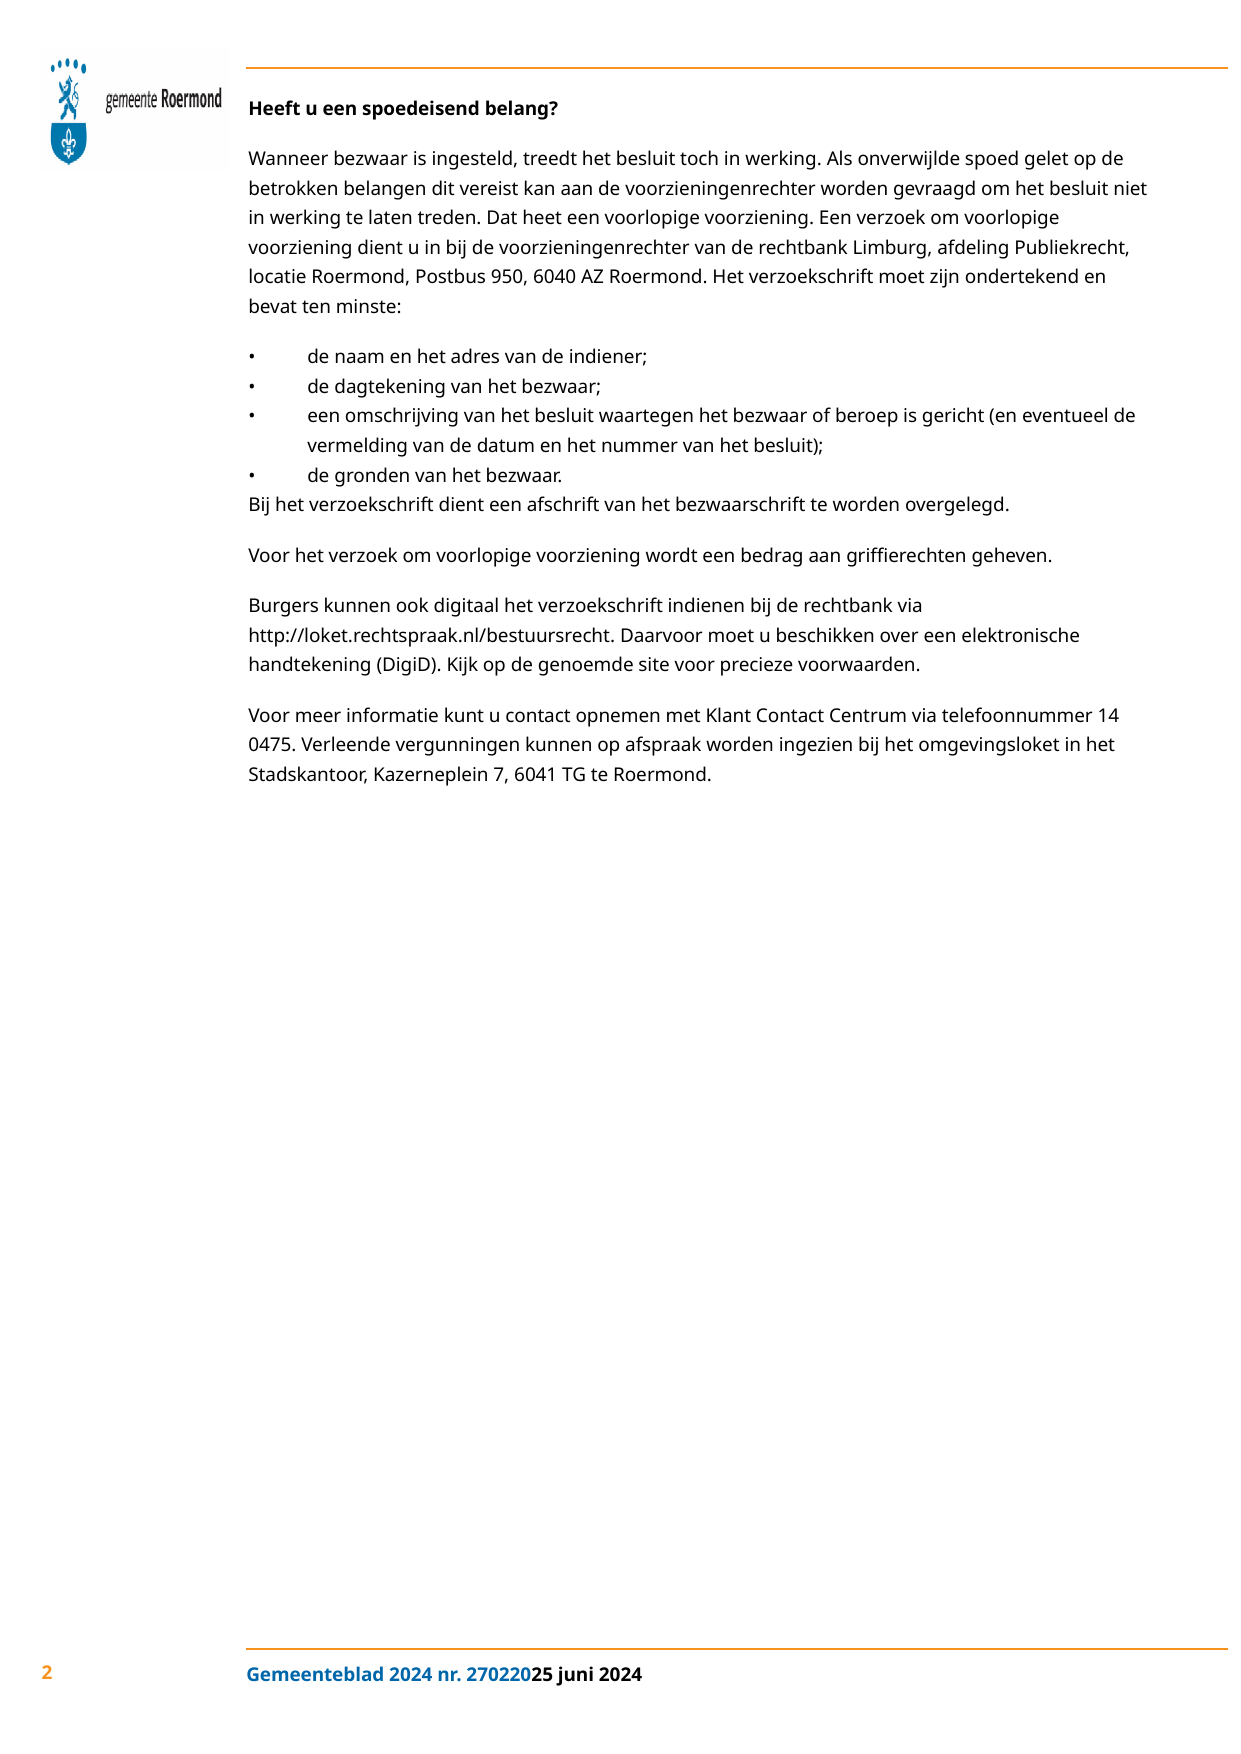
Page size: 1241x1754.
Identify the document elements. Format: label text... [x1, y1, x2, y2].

picture [41, 47, 231, 172]
list de gronden van het bezwaar. [248, 462, 1152, 488]
list de naam en het adres van de indiener; [248, 343, 1152, 369]
text Wanneer bezwaar is ingesteld, treedt het besluit toch in werking. Als onverwijlde spoed gelet op de betrokken belangen dit vereist kan aan de voorzieningenrechter worden gevraagd om het besluit niet in werking te laten treden. Dat heet een voorlopige voorziening. Een verzoek om voorlopige voorziening dient u in bij de voorzieningenrechter van de rechtbank Limburg, afdeling Publiekrecht, locatie Roermond, Postbus 950, 6040 AZ Roermond. Het verzoekschrift moet zijn ondertekend en bevat ten minste: [248, 145, 1152, 319]
text Bij het verzoekschrift dient een afschrift van het bezwaarschrift te worden overgelegd. [248, 491, 1152, 517]
text Heeft u een spoedeisend belang? [248, 95, 1152, 121]
list een omschrijving van het besluit waartegen het bezwaar of beroep is gericht (en eventueel de vermelding van de datum en het nummer van het besluit); [248, 403, 1152, 458]
text Voor het verzoek om voorlopige voorziening wordt een bedrag aan griffierechten geheven. [248, 542, 1152, 568]
text Burgers kunnen ook digitaal het verzoekschrift indienen bij de rechtbank via http://loket.rechtspraak.nl/bestuursrecht. Daarvoor moet u beschikken over een elektronische handtekening (DigiD). Kijk op de genoemde site voor precieze voorwaarden. [248, 592, 1152, 677]
text Voor meer informatie kunt u contact opnemen met Klant Contact Centrum via telefoonnummer 14 0475. Verleende vergunningen kunnen op afspraak worden ingezien bij het omgevingsloket in het Stadskantoor, Kazerneplein 7, 6041 TG te Roermond. [248, 702, 1152, 787]
list de dagtekening van het bezwaar; [248, 373, 1152, 399]
